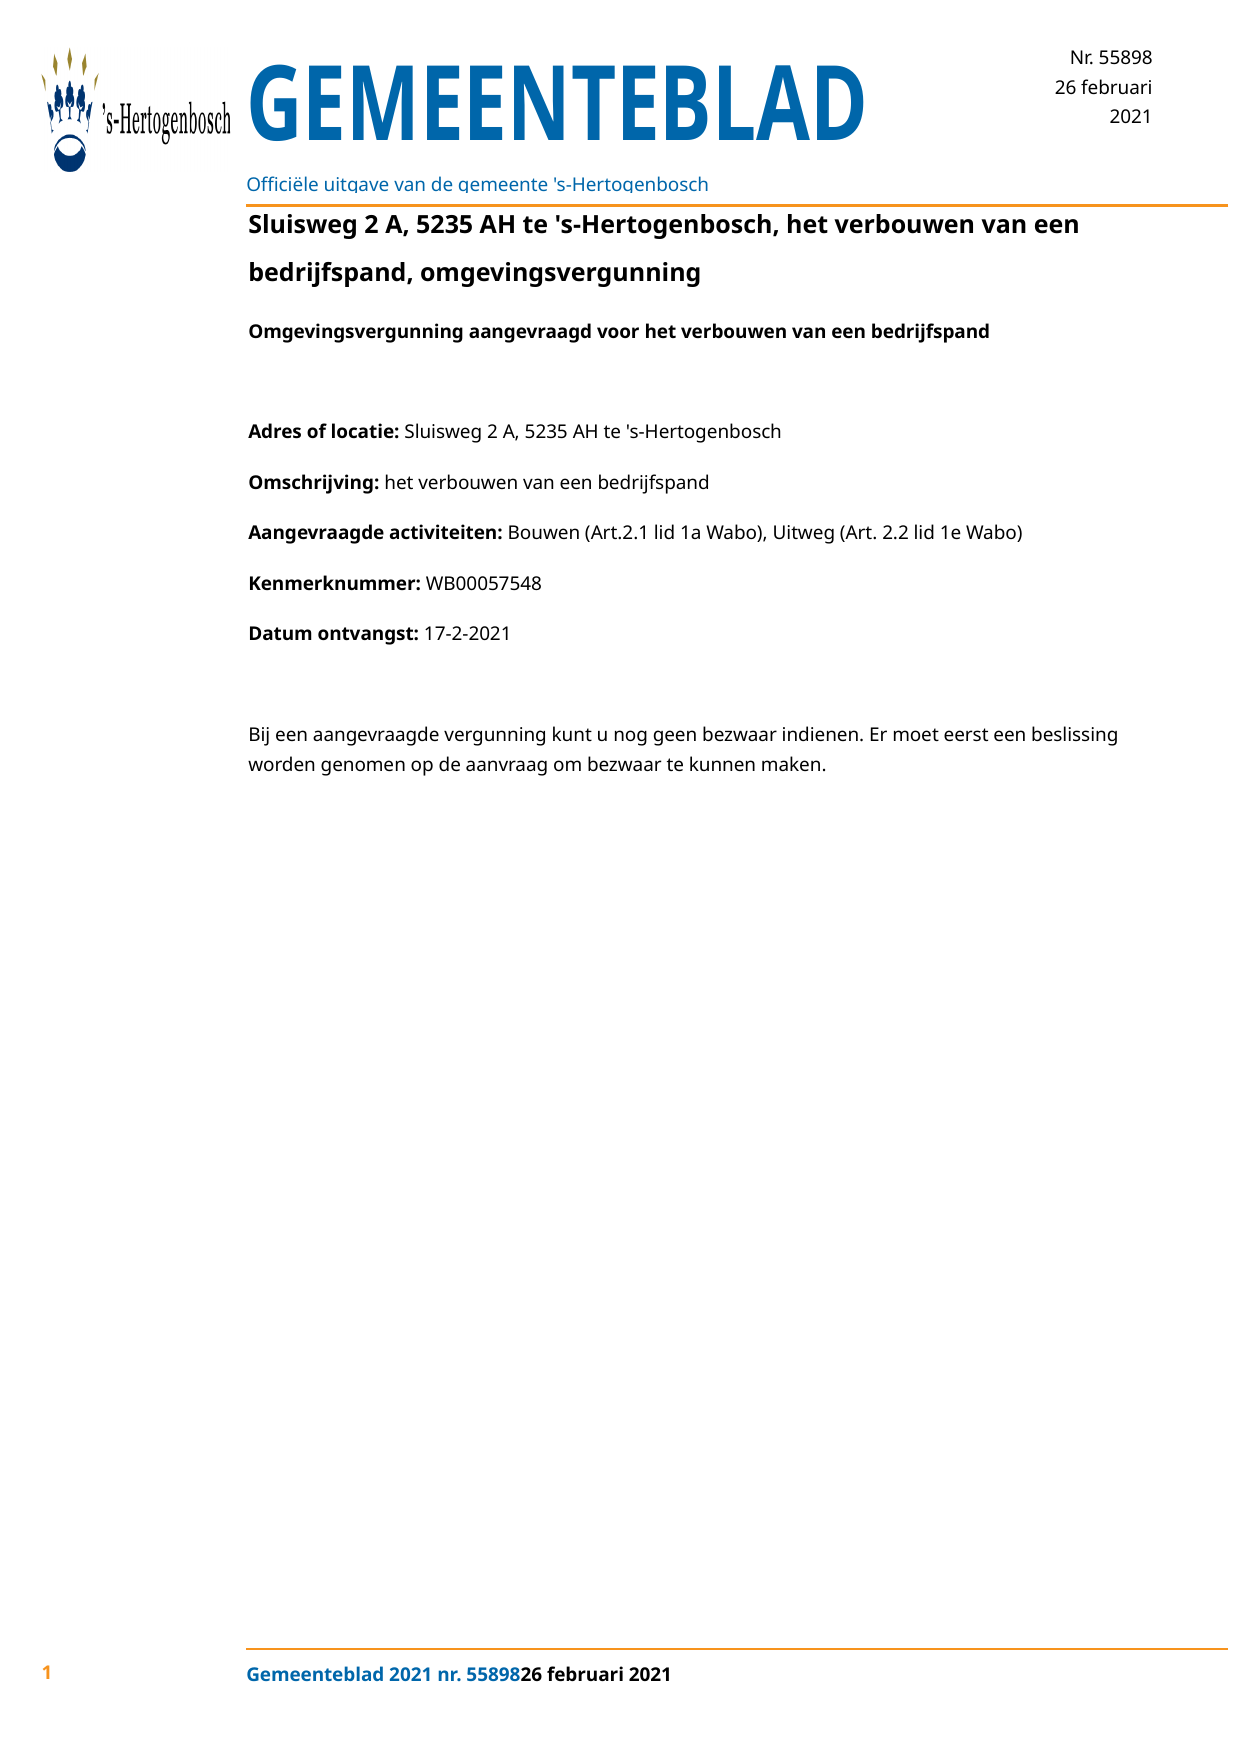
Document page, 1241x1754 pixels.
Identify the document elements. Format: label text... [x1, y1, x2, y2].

text Bij een aangevraagde vergunning kunt u nog geen bezwaar indienen. Er moet eerst een beslissing worden genomen op de aanvraag om bezwaar te kunnen maken. [248, 721, 1152, 777]
text Adres of locatie: Sluisweg 2 A, 5235 AH te 's-Hertogenbosch [248, 419, 1152, 444]
text Datum ontvangst: 17-2-2021 [248, 620, 1152, 646]
text Aangevraagde activiteiten: Bouwen (Art.2.1 lid 1a Wabo), Uitweg (Art. 2.2 lid 1e Wabo) [248, 519, 1152, 545]
picture [41, 47, 231, 172]
text Omschrijving: het verbouwen van een bedrijfspand [248, 469, 1152, 495]
text Kenmerknummer: WB00057548 [248, 570, 1152, 596]
text Sluisweg 2 A, 5235 AH te 's-Hertogenbosch, het verbouwen van een bedrijfspand, omgevingsvergunning [248, 207, 1152, 288]
text Omgevingsvergunning aangevraagd voor het verbouwen van een bedrijfspand [248, 318, 1152, 344]
